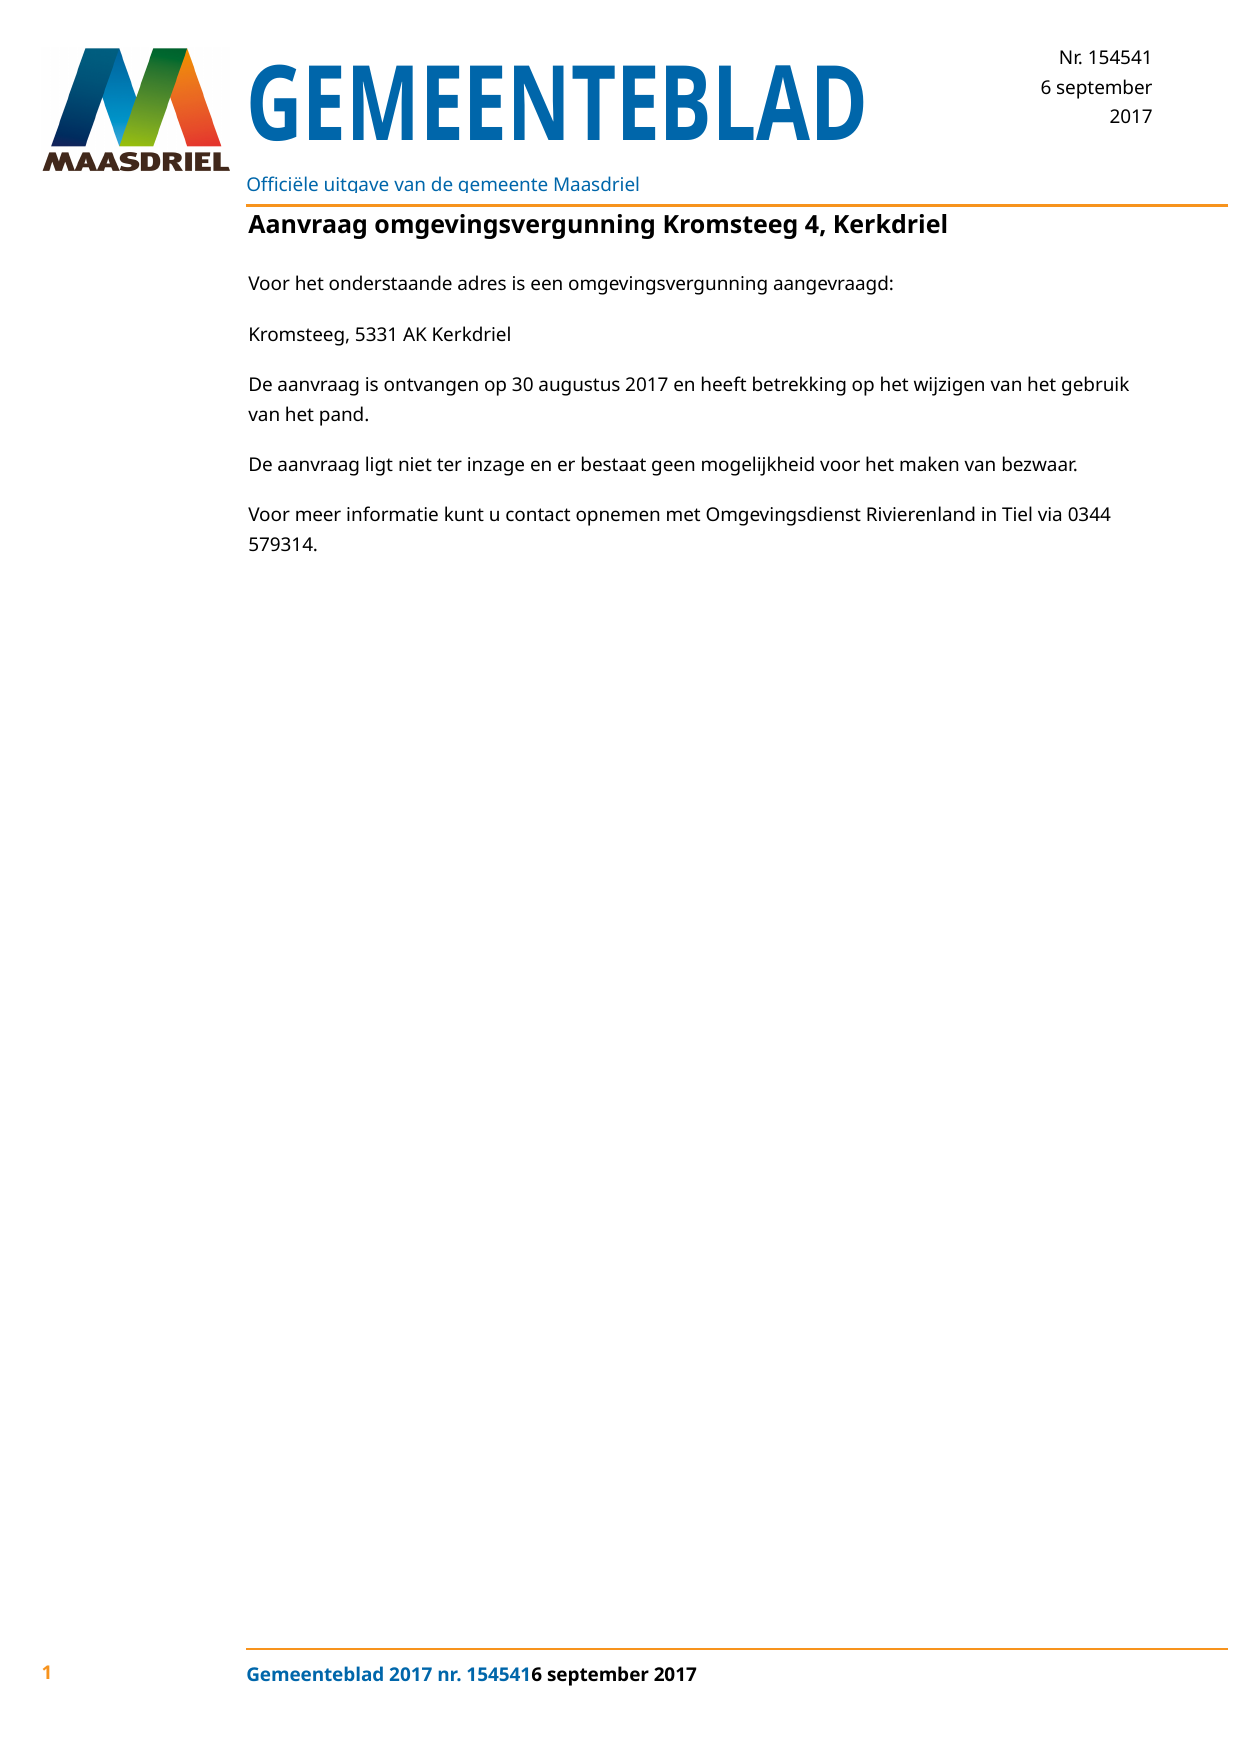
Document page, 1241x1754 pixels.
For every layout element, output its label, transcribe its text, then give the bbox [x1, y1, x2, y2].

text De aanvraag ligt niet ter inzage en er bestaat geen mogelijkheid voor het maken van bezwaar. [248, 451, 1152, 477]
text De aanvraag is ontvangen op 30 augustus 2017 en heeft betrekking op het wijzigen van het gebruik van het pand. [248, 371, 1152, 426]
picture [41, 47, 231, 172]
text Kromsteeg, 5331 AK Kerkdriel [248, 321, 1152, 346]
text Voor het onderstaande adres is een omgevingsvergunning aangevraagd: [248, 270, 1152, 296]
text Aanvraag omgevingsvergunning Kromsteeg 4, Kerkdriel [248, 207, 1152, 241]
text Voor meer informatie kunt u contact opnemen met Omgevingsdienst Rivierenland in Tiel via 0344 579314. [248, 502, 1152, 557]
